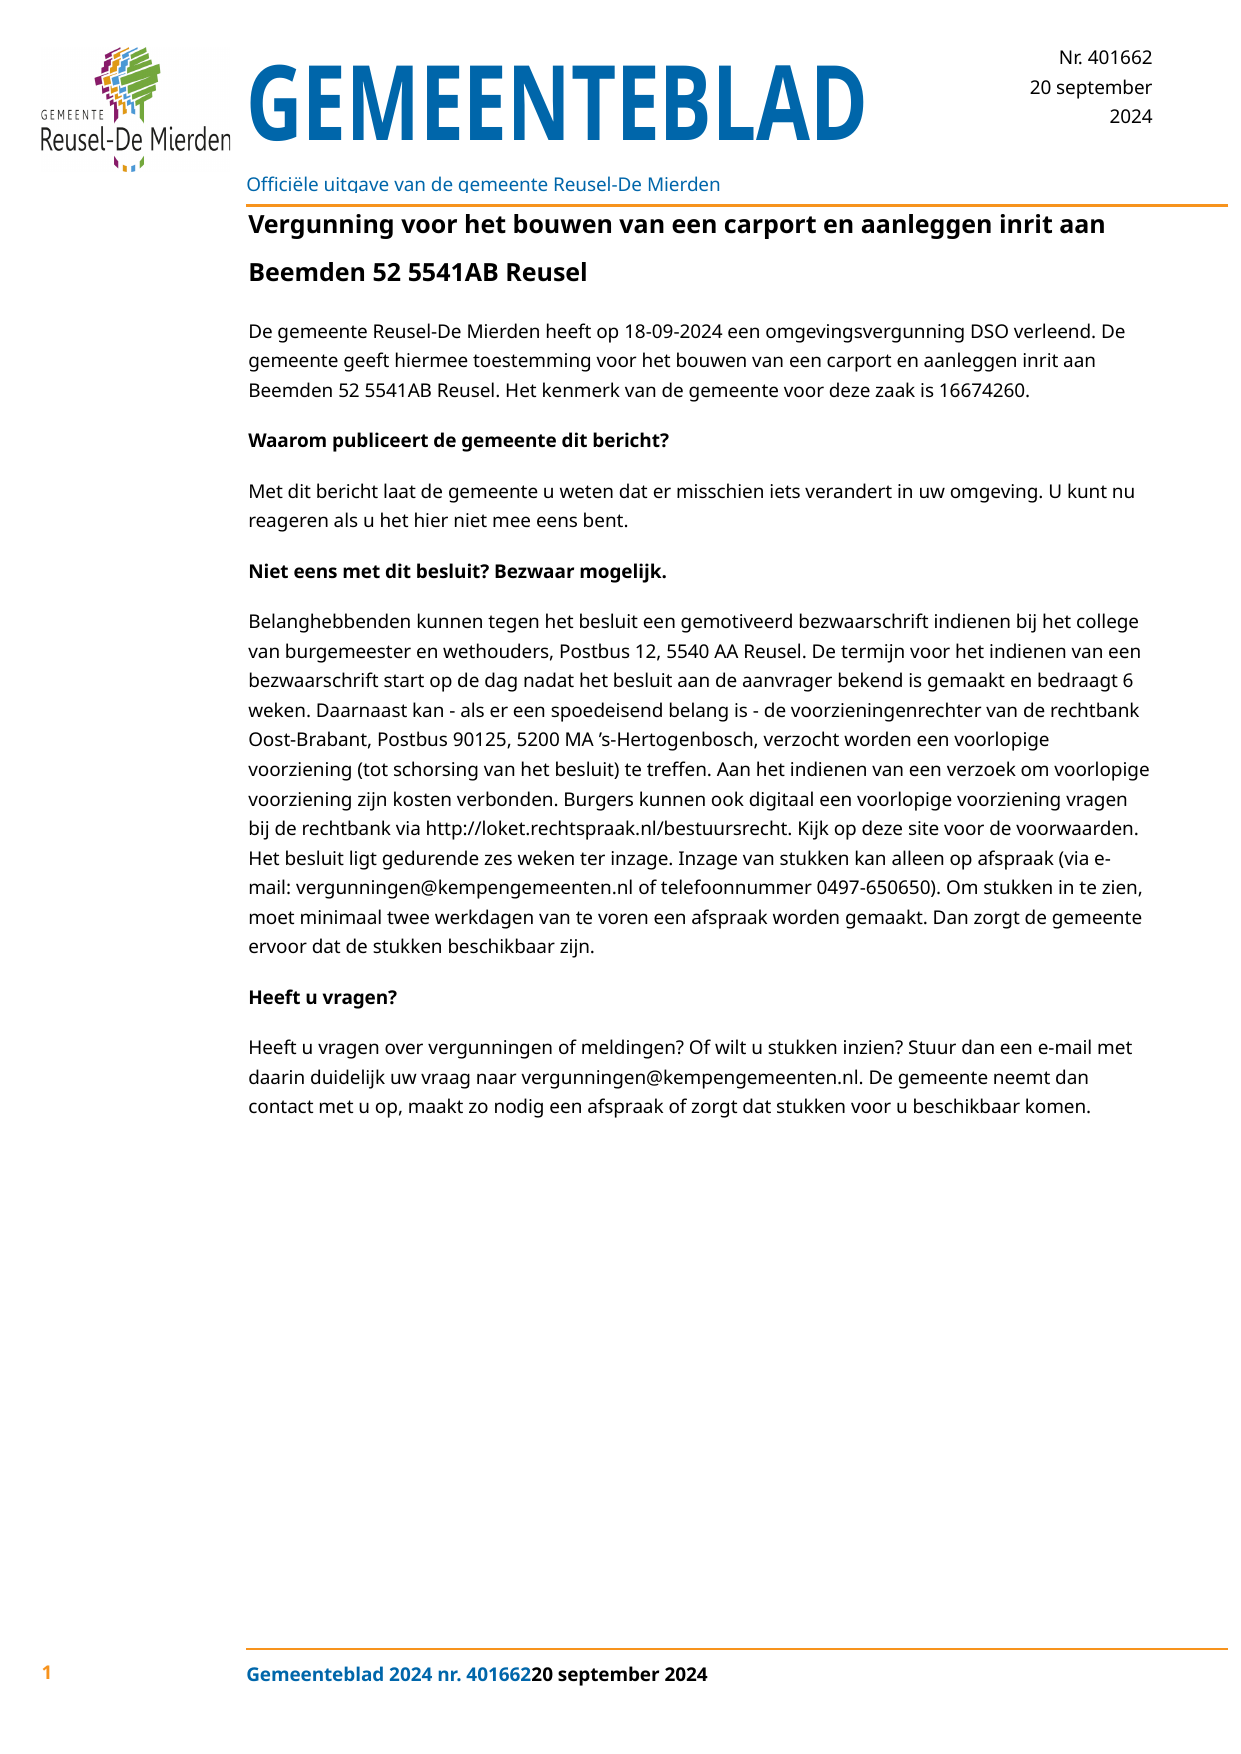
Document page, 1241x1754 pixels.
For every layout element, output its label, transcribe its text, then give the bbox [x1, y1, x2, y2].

text Belanghebbenden kunnen tegen het besluit een gemotiveerd bezwaarschrift indienen bij het college van burgemeester en wethouders, Postbus 12, 5540 AA Reusel. De termijn voor het indienen van een bezwaarschrift start op de dag nadat het besluit aan de aanvrager bekend is gemaakt en bedraagt 6 weken. Daarnaast kan - als er een spoedeisend belang is - de voorzieningenrechter van de rechtbank Oost-Brabant, Postbus 90125, 5200 MA ’s-Hertogenbosch, verzocht worden een voorlopige voorziening (tot schorsing van het besluit) te treffen. Aan het indienen van een verzoek om voorlopige voorziening zijn kosten verbonden. Burgers kunnen ook digitaal een voorlopige voorziening vragen bij de rechtbank via http://loket.rechtspraak.nl/bestuursrecht. Kijk op deze site voor de voorwaarden. Het besluit ligt gedurende zes weken ter inzage. Inzage van stukken kan alleen op afspraak (via e-mail: vergunningen@kempengemeenten.nl of telefoonnummer 0497-650650). Om stukken in te zien, moet minimaal twee werkdagen van te voren een afspraak worden gemaakt. Dan zorgt de gemeente ervoor dat de stukken beschikbaar zijn. [248, 608, 1152, 959]
text Niet eens met dit besluit? Bezwaar mogelijk. [248, 558, 1152, 584]
text Heeft u vragen over vergunningen of meldingen? Of wilt u stukken inzien? Stuur dan een e-mail met daarin duidelijk uw vraag naar vergunningen@kempengemeenten.nl. De gemeente neemt dan contact met u op, maakt zo nodig een afspraak of zorgt dat stukken voor u beschikbaar komen. [248, 1034, 1152, 1119]
text Heeft u vragen? [248, 984, 1152, 1010]
text Waarom publiceert de gemeente dit bericht? [248, 427, 1152, 453]
text Met dit bericht laat de gemeente u weten dat er misschien iets verandert in uw omgeving. U kunt nu reageren als u het hier niet mee eens bent. [248, 478, 1152, 533]
picture [41, 47, 231, 172]
text De gemeente Reusel-De Mierden heeft op 18-09-2024 een omgevingsvergunning DSO verleend. De gemeente geeft hiermee toestemming voor het bouwen van een carport en aanleggen inrit aan Beemden 52 5541AB Reusel. Het kenmerk van de gemeente voor deze zaak is 16674260. [248, 318, 1152, 403]
text Vergunning voor het bouwen van een carport en aanleggen inrit aan Beemden 52 5541AB Reusel [248, 207, 1152, 288]
